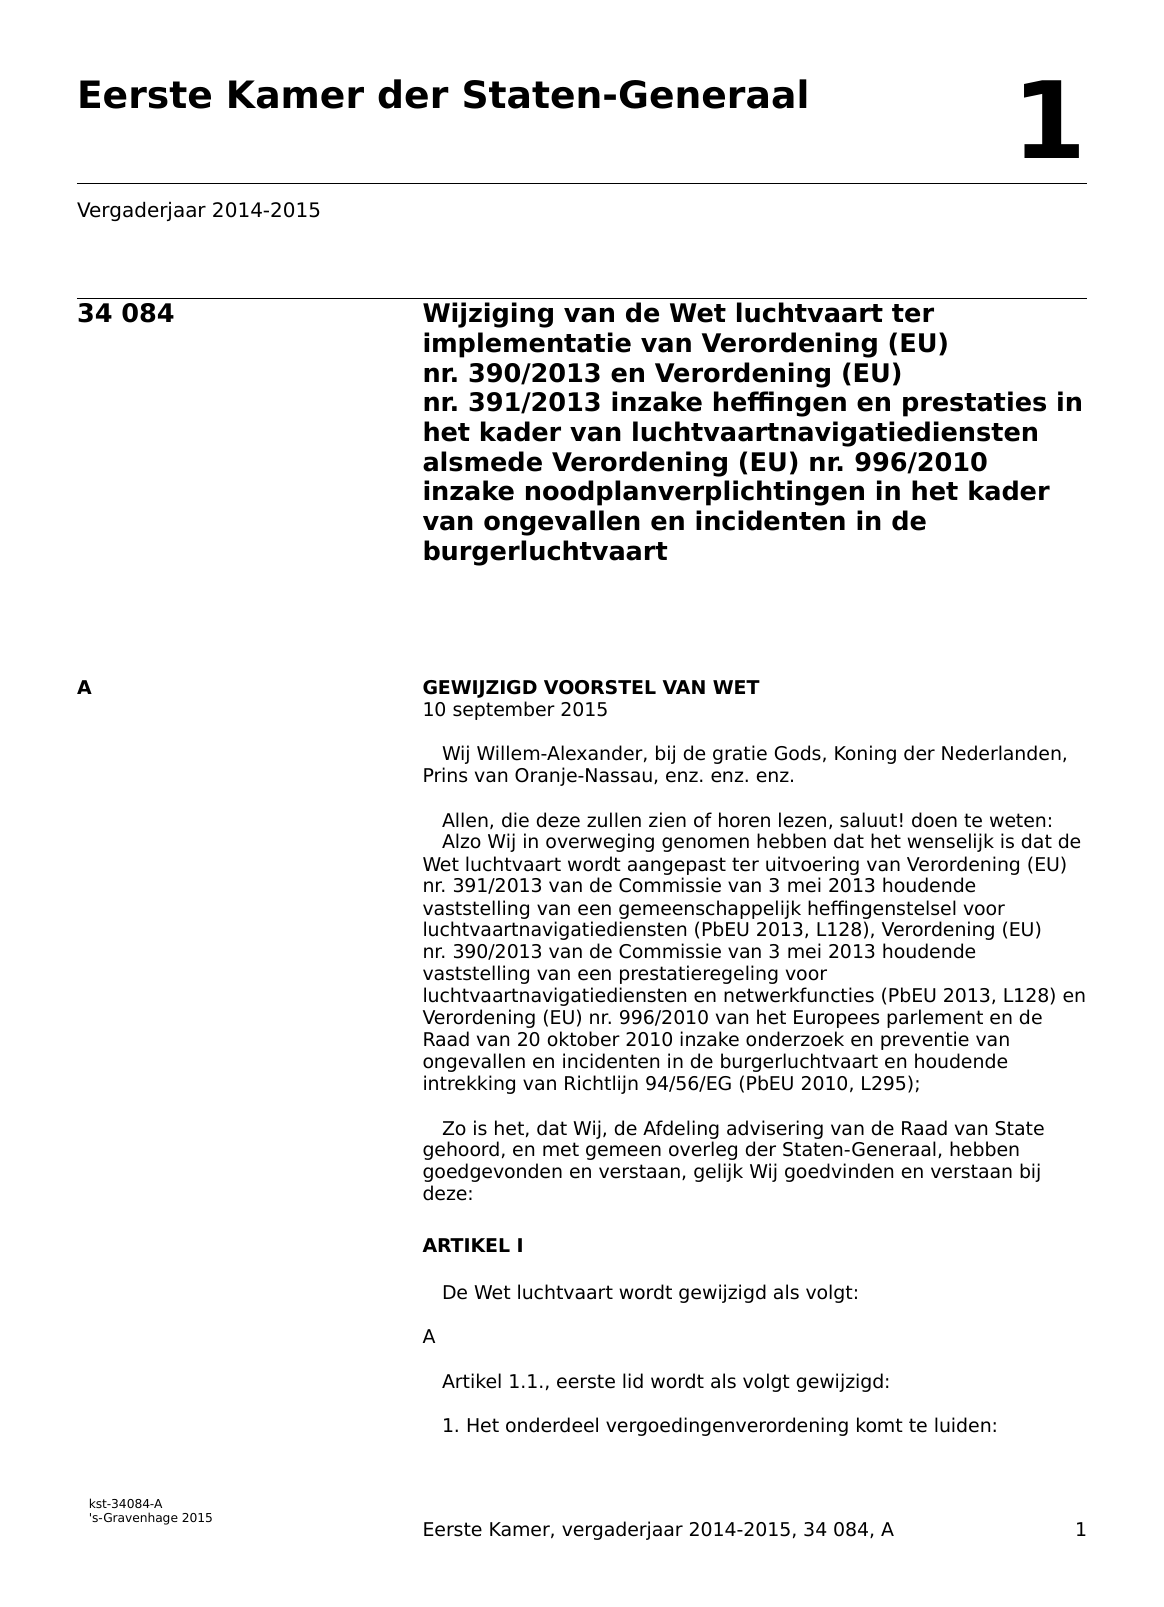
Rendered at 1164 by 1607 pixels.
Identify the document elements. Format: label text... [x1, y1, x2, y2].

text Zo is het, dat Wij, de Afdeling advisering van de Raad van State gehoord, en met gemeen overleg der Staten-Generaal, hebben goedgevonden en verstaan, gelijk Wij goedvinden en verstaan bij deze: [422, 1117, 1087, 1205]
text Allen, die deze zullen zien of horen lezen, saluut! doen te weten: [422, 809, 1087, 831]
text 10 september 2015 [422, 699, 1087, 721]
subtitle ARTIKEL I [422, 1235, 1087, 1257]
table_cell Vergaderjaar 2014-2015 [77, 184, 1087, 298]
text De Wet luchtvaart wordt gewijzigd als volgt: [422, 1282, 1087, 1304]
subtitle 34 084 Wijziging van de Wet luchtvaart ter implementatie van Verordening (EU) nr. 390/2013 en Verordening (EU) nr. 391/2013 inzake heffingen en prestaties in het kader van luchtvaartnavigatiediensten alsmede Verordening (EU) nr. 996/2010 inzake noodplanverplichtingen in het kader van ongevallen en incidenten in de burgerluchtvaart [77, 299, 1087, 566]
text Alzo Wij in overweging genomen hebben dat het wenselijk is dat de Wet luchtvaart wordt aangepast ter uitvoering van Verordening (EU) nr. 391/2013 van de Commissie van 3 mei 2013 houdende vaststelling van een gemeenschappelijk heffingenstelsel voor luchtvaartnavigatiediensten (PbEU 2013, L128), Verordening (EU) nr. 390/2013 van de Commissie van 3 mei 2013 houdende vaststelling van een prestatieregeling voor luchtvaartnavigatiediensten en netwerkfuncties (PbEU 2013, L128) en Verordening (EU) nr. 996/2010 van het Europees parlement en de Raad van 20 oktober 2010 inzake onderzoek en preventie van ongevallen en incidenten in de burgerluchtvaart en houdende intrekking van Richtlijn 94/56/EG (PbEU 2010, L295); [422, 831, 1087, 1095]
text 1. Het onderdeel vergoedingenverordening komt te luiden: [422, 1415, 1087, 1437]
table_header 1 [886, 59, 1087, 183]
subtitle A GEWIJZIGD VOORSTEL VAN WET [77, 677, 1087, 699]
text Wij Willem-Alexander, bij de gratie Gods, Koning der Nederlanden, Prins van Oranje-Nassau, enz. enz. enz. [422, 743, 1087, 787]
text Artikel 1.1., eerste lid wordt als volgt gewijzigd: [422, 1371, 1087, 1393]
text A [422, 1326, 1087, 1348]
text 's-Gravenhage 2015 [88, 1511, 323, 1525]
table_header Eerste Kamer der Staten-Generaal [77, 59, 886, 183]
text kst-34084-A [88, 1497, 323, 1511]
